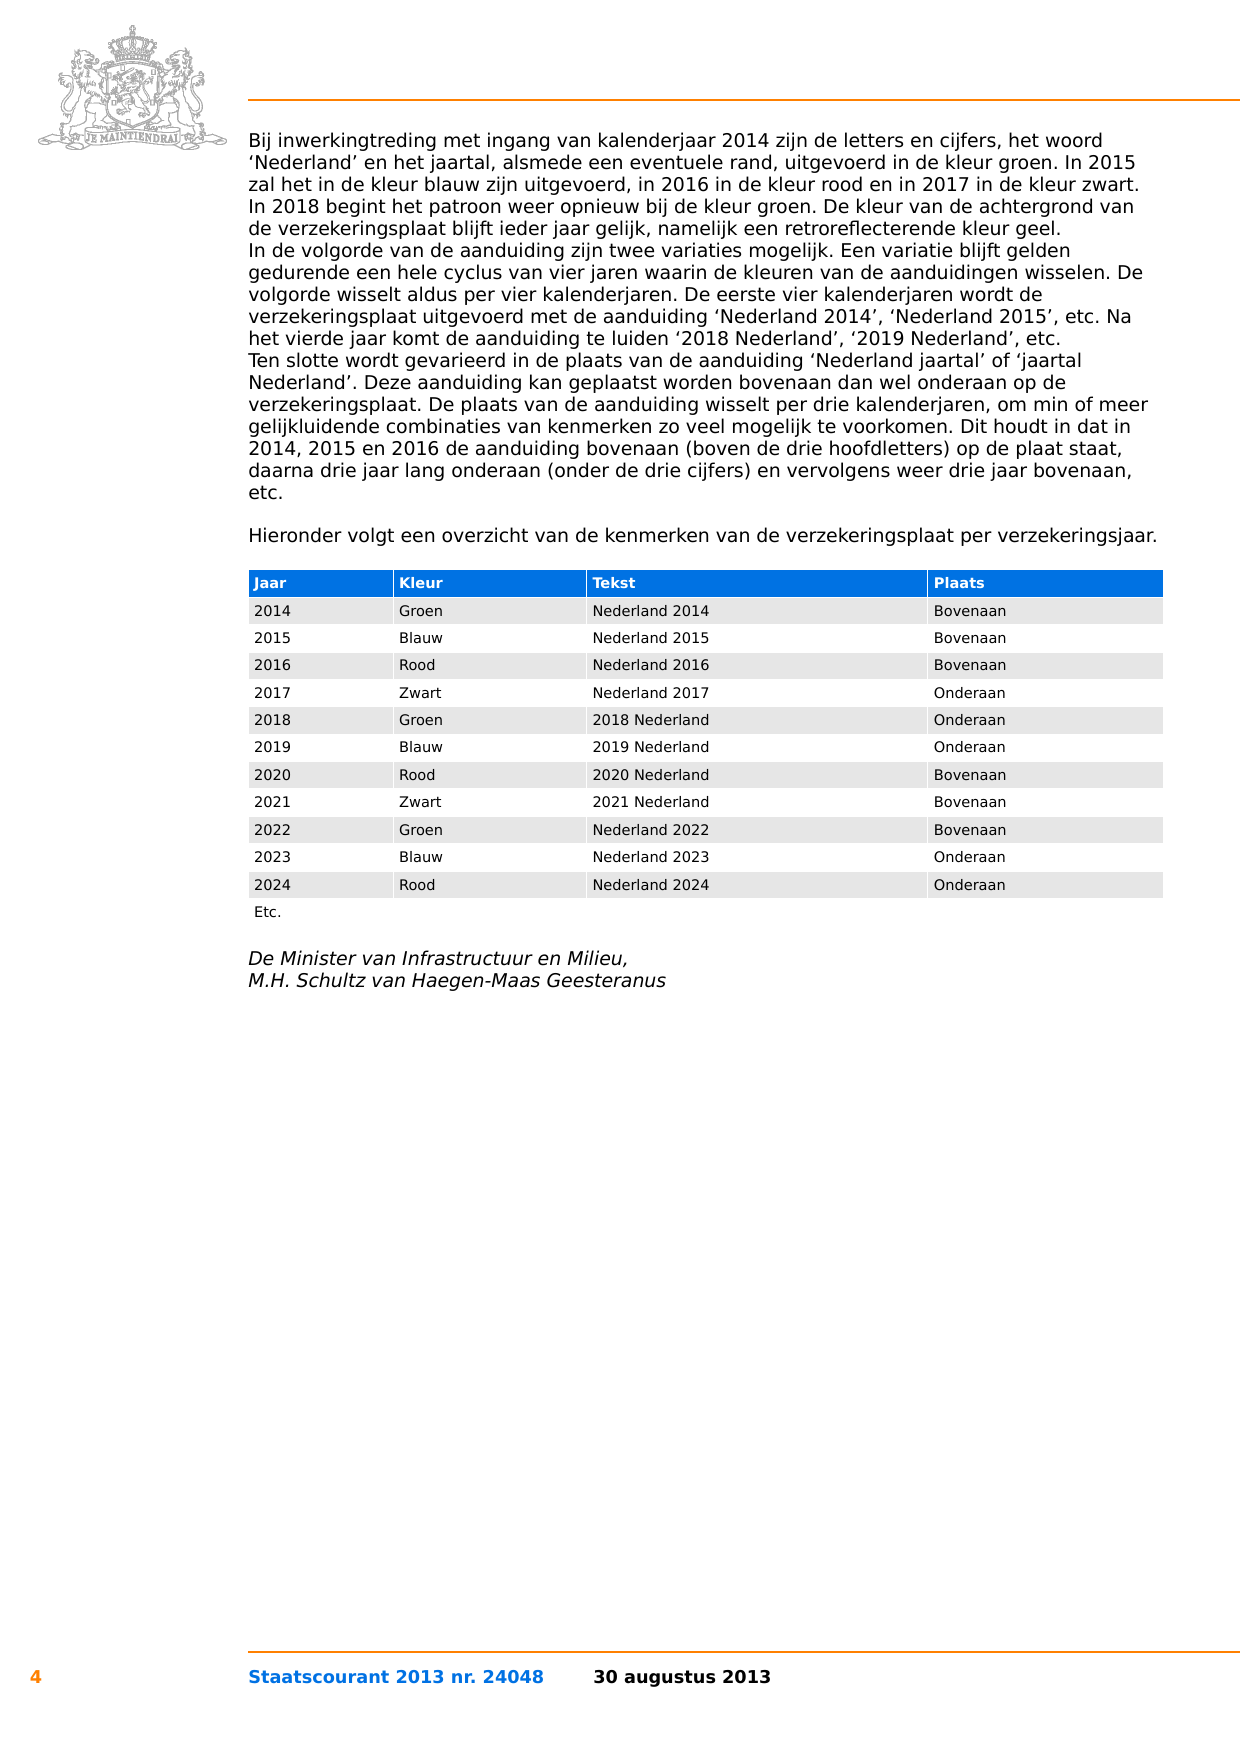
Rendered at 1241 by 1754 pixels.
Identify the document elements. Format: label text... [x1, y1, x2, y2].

table_cell Rood [394, 653, 586, 679]
table_cell 2020 [249, 762, 393, 788]
table_header Jaar [249, 570, 393, 597]
table_cell Onderaan [928, 680, 1163, 706]
table_cell Zwart [394, 790, 586, 816]
table_cell 2019 Nederland [587, 735, 927, 761]
table_cell 2024 [249, 872, 393, 898]
table_cell 2017 [249, 680, 393, 706]
table_cell Blauw [394, 625, 586, 651]
table_cell Nederland 2023 [587, 844, 927, 871]
table_cell 2016 [249, 653, 393, 679]
text In de volgorde van de aanduiding zijn twee variaties mogelijk. Een variatie blijft gelden gedurende een hele cyclus van vier jaren waarin de kleuren van de aanduidingen wisselen. De volgorde wisselt aldus per vier kalenderjaren. De eerste vier kalenderjaren wordt de verzekeringsplaat uitgevoerd met de aanduiding ‘Nederland 2014’, ‘Nederland 2015’, etc. Na het vierde jaar komt de aanduiding te luiden ‘2018 Nederland’, ‘2019 Nederland’, etc. [248, 240, 1163, 350]
table_cell 2020 Nederland [587, 762, 927, 788]
table_cell 2023 [249, 844, 393, 871]
table_cell 2019 [249, 735, 393, 761]
table_cell Groen [394, 817, 586, 843]
table_cell Groen [394, 598, 586, 624]
table_cell Nederland 2022 [587, 817, 927, 843]
table_cell Rood [394, 762, 586, 788]
table_cell Blauw [394, 735, 586, 761]
table_cell Blauw [394, 844, 586, 871]
table_header Kleur [394, 570, 586, 597]
table_cell Nederland 2016 [587, 653, 927, 679]
table_cell Nederland 2024 [587, 872, 927, 898]
picture [38, 25, 227, 150]
table_cell Etc. [249, 899, 393, 925]
table_cell Bovenaan [928, 625, 1163, 651]
text Bij inwerkingtreding met ingang van kalenderjaar 2014 zijn de letters en cijfers, het woord ‘Nederland’ en het jaartal, alsmede een eventuele rand, uitgevoerd in de kleur groen. In 2015 zal het in de kleur blauw zijn uitgevoerd, in 2016 in de kleur rood en in 2017 in de kleur zwart. In 2018 begint het patroon weer opnieuw bij de kleur groen. De kleur van de achtergrond van de verzekeringsplaat blijft ieder jaar gelijk, namelijk een retroreflecterende kleur geel. [248, 130, 1163, 240]
table_cell [394, 899, 586, 925]
table_cell 2021 Nederland [587, 790, 927, 816]
table_cell 2018 Nederland [587, 707, 927, 734]
table_cell [587, 899, 927, 925]
table_cell 2014 [249, 598, 393, 624]
text Ten slotte wordt gevarieerd in de plaats van de aanduiding ‘Nederland jaartal’ of ‘jaartal Nederland’. Deze aanduiding kan geplaatst worden bovenaan dan wel onderaan op de verzekeringsplaat. De plaats van de aanduiding wisselt per drie kalenderjaren, om min of meer gelijkluidende combinaties van kenmerken zo veel mogelijk te voorkomen. Dit houdt in dat in 2014, 2015 en 2016 de aanduiding bovenaan (boven de drie hoofdletters) op de plaat staat, daarna drie jaar lang onderaan (onder de drie cijfers) en vervolgens weer drie jaar bovenaan, etc. [248, 350, 1163, 503]
table_cell 2018 [249, 707, 393, 734]
table_cell Onderaan [928, 844, 1163, 871]
table_cell Zwart [394, 680, 586, 706]
table_cell Onderaan [928, 872, 1163, 898]
table_cell [928, 899, 1163, 925]
table_cell Onderaan [928, 735, 1163, 761]
text Hieronder volgt een overzicht van de kenmerken van de verzekeringsplaat per verzekeringsjaar. [248, 525, 1163, 547]
table_cell Groen [394, 707, 586, 734]
table_cell Bovenaan [928, 762, 1163, 788]
table_cell Rood [394, 872, 586, 898]
table_cell Bovenaan [928, 790, 1163, 816]
table_header Tekst [587, 570, 927, 597]
table_cell Bovenaan [928, 817, 1163, 843]
table_cell 2021 [249, 790, 393, 816]
table_cell Nederland 2015 [587, 625, 927, 651]
table_header Plaats [928, 570, 1163, 597]
table_cell Bovenaan [928, 653, 1163, 679]
table_cell 2022 [249, 817, 393, 843]
table_cell 2015 [249, 625, 393, 651]
text De Minister van Infrastructuur en Milieu, M.H. Schultz van Haegen-Maas Geesteranus [248, 948, 1163, 992]
table_cell Bovenaan [928, 598, 1163, 624]
table_cell Onderaan [928, 707, 1163, 734]
table_cell Nederland 2014 [587, 598, 927, 624]
table_cell Nederland 2017 [587, 680, 927, 706]
